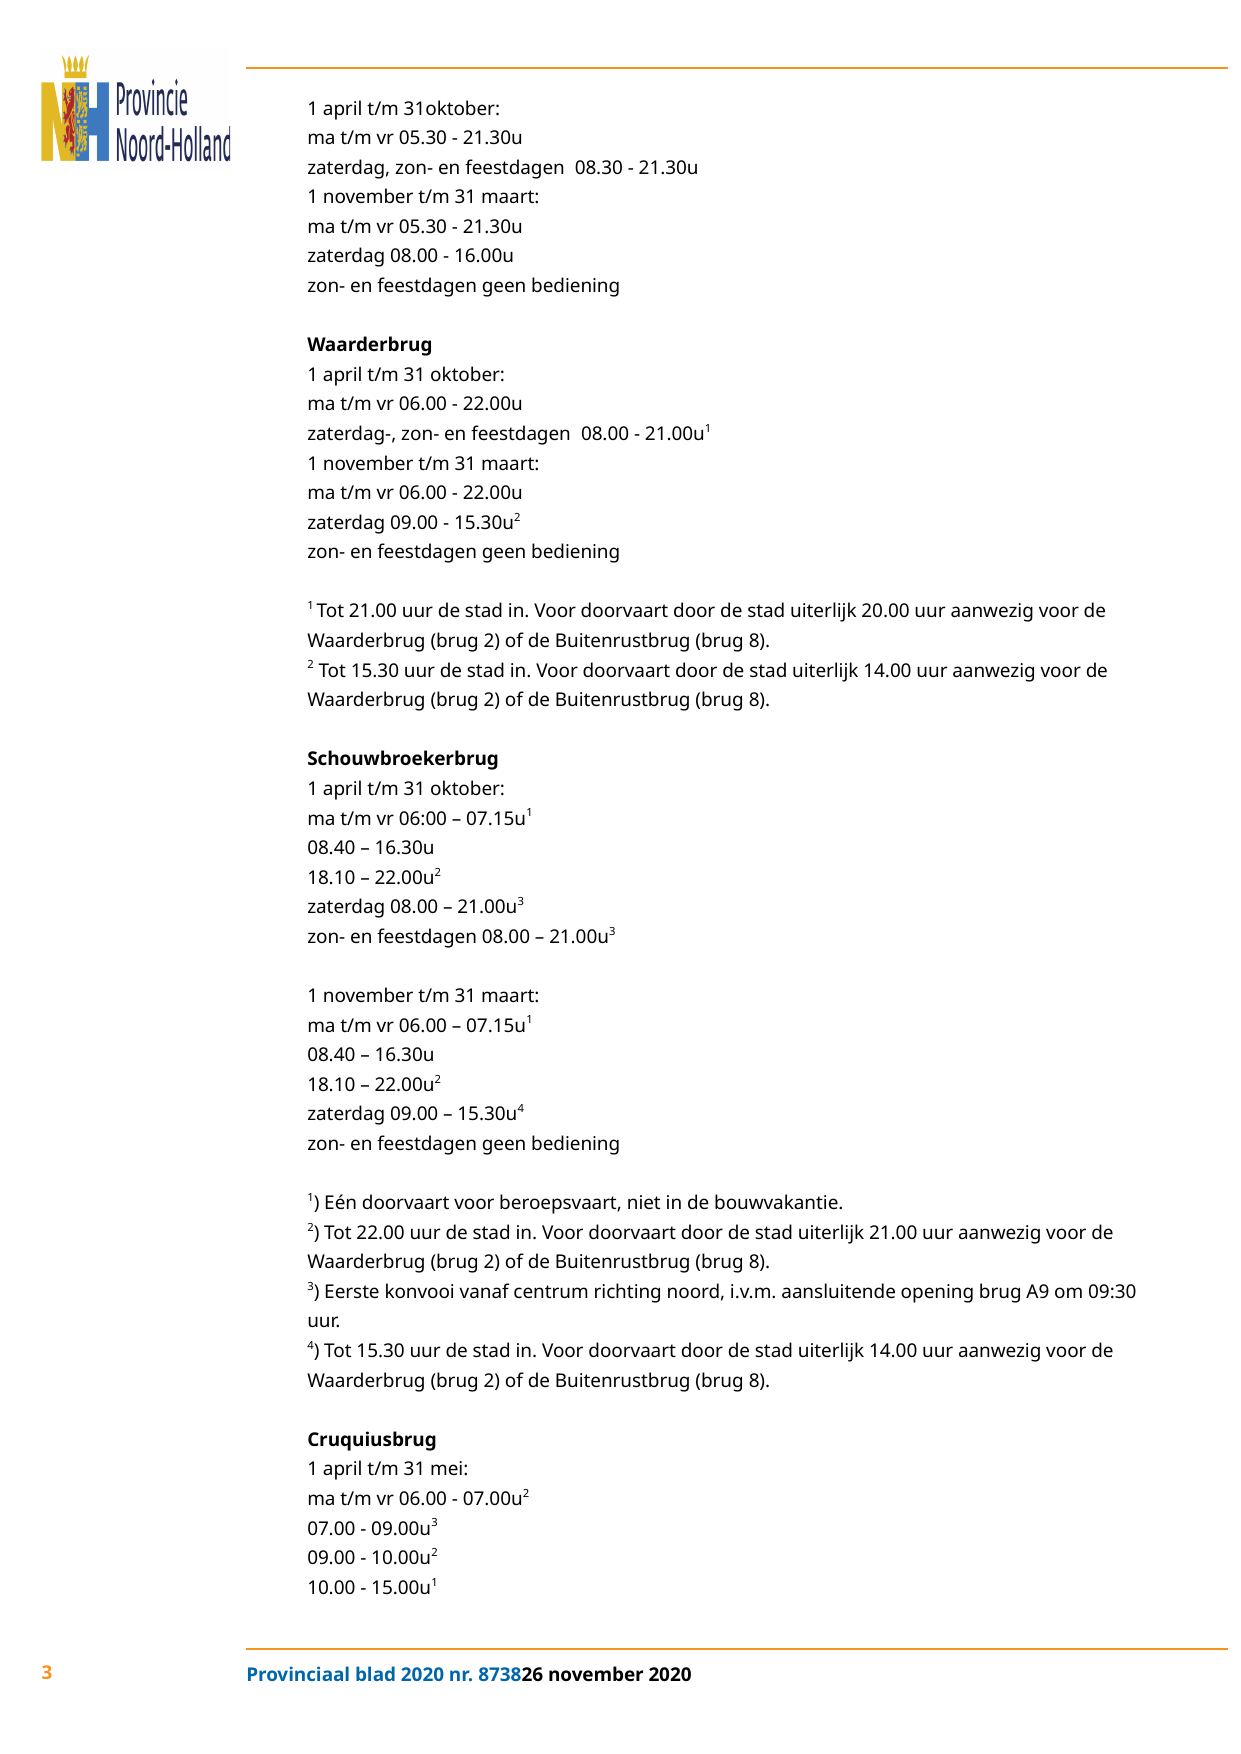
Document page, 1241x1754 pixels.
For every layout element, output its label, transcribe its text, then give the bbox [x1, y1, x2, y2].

list 07.00 - 09.00u3 [248, 1515, 1152, 1541]
list zaterdag 09.00 – 15.30u4 [248, 1101, 1152, 1126]
list 1) Eén doorvaart voor beroepsvaart, niet in de bouwvakantie. [248, 1189, 1152, 1215]
list 3) Eerste konvooi vanaf centrum richting noord, i.v.m. aansluitende opening brug A9 om 09:30 uur. [248, 1278, 1152, 1333]
list 1 april t/m 31oktober: [248, 95, 1152, 121]
list ma t/m vr 06.00 - 07.00u2 [248, 1485, 1152, 1511]
list Schouwbroekerbrug [248, 746, 1152, 771]
list 2) Tot 22.00 uur de stad in. Voor doorvaart door de stad uiterlijk 21.00 uur aanwezig voor de Waarderbrug (brug 2) of de Buitenrustbrug (brug 8). [248, 1219, 1152, 1274]
list zaterdag, zon- en feestdagen 08.30 - 21.30u [248, 154, 1152, 180]
picture [41, 47, 231, 172]
list Waarderbrug [248, 331, 1152, 357]
list 08.40 – 16.30u [248, 1041, 1152, 1067]
list ma t/m vr 06.00 – 07.15u1 [248, 1012, 1152, 1038]
list Cruquiusbrug [248, 1426, 1152, 1452]
list 10.00 - 15.00u1 [248, 1574, 1152, 1600]
list ma t/m vr 06.00 - 22.00u [248, 479, 1152, 505]
list 1 november t/m 31 maart: [248, 982, 1152, 1008]
list 2 Tot 15.30 uur de stad in. Voor doorvaart door de stad uiterlijk 14.00 uur aanwezig voor de Waarderbrug (brug 2) of de Buitenrustbrug (brug 8). [248, 657, 1152, 712]
list 08.40 – 16.30u [248, 834, 1152, 860]
list 1 april t/m 31 oktober: [248, 361, 1152, 387]
list 1 april t/m 31 oktober: [248, 775, 1152, 801]
list ma t/m vr 06:00 – 07.15u1 [248, 805, 1152, 831]
list zon- en feestdagen geen bediening [248, 1130, 1152, 1156]
list 1 Tot 21.00 uur de stad in. Voor doorvaart door de stad uiterlijk 20.00 uur aanwezig voor de Waarderbrug (brug 2) of de Buitenrustbrug (brug 8). [248, 598, 1152, 653]
list 1 april t/m 31 mei: [248, 1456, 1152, 1481]
list zon- en feestdagen geen bediening [248, 272, 1152, 298]
list zon- en feestdagen geen bediening [248, 538, 1152, 564]
list zon- en feestdagen 08.00 – 21.00u3 [248, 923, 1152, 949]
list 1 november t/m 31 maart: [248, 450, 1152, 476]
list zaterdag-, zon- en feestdagen 08.00 - 21.00u1 [248, 420, 1152, 446]
list 18.10 – 22.00u2 [248, 1071, 1152, 1097]
list ma t/m vr 06.00 - 22.00u [248, 391, 1152, 416]
list 18.10 – 22.00u2 [248, 864, 1152, 890]
list ma t/m vr 05.30 - 21.30u [248, 124, 1152, 150]
list 09.00 - 10.00u2 [248, 1544, 1152, 1570]
list 1 november t/m 31 maart: [248, 183, 1152, 209]
list ma t/m vr 05.30 - 21.30u [248, 213, 1152, 239]
list zaterdag 08.00 - 16.00u [248, 243, 1152, 268]
list zaterdag 09.00 - 15.30u2 [248, 509, 1152, 535]
list zaterdag 08.00 – 21.00u3 [248, 893, 1152, 919]
list 4) Tot 15.30 uur de stad in. Voor doorvaart door de stad uiterlijk 14.00 uur aanwezig voor de Waarderbrug (brug 2) of de Buitenrustbrug (brug 8). [248, 1337, 1152, 1393]
